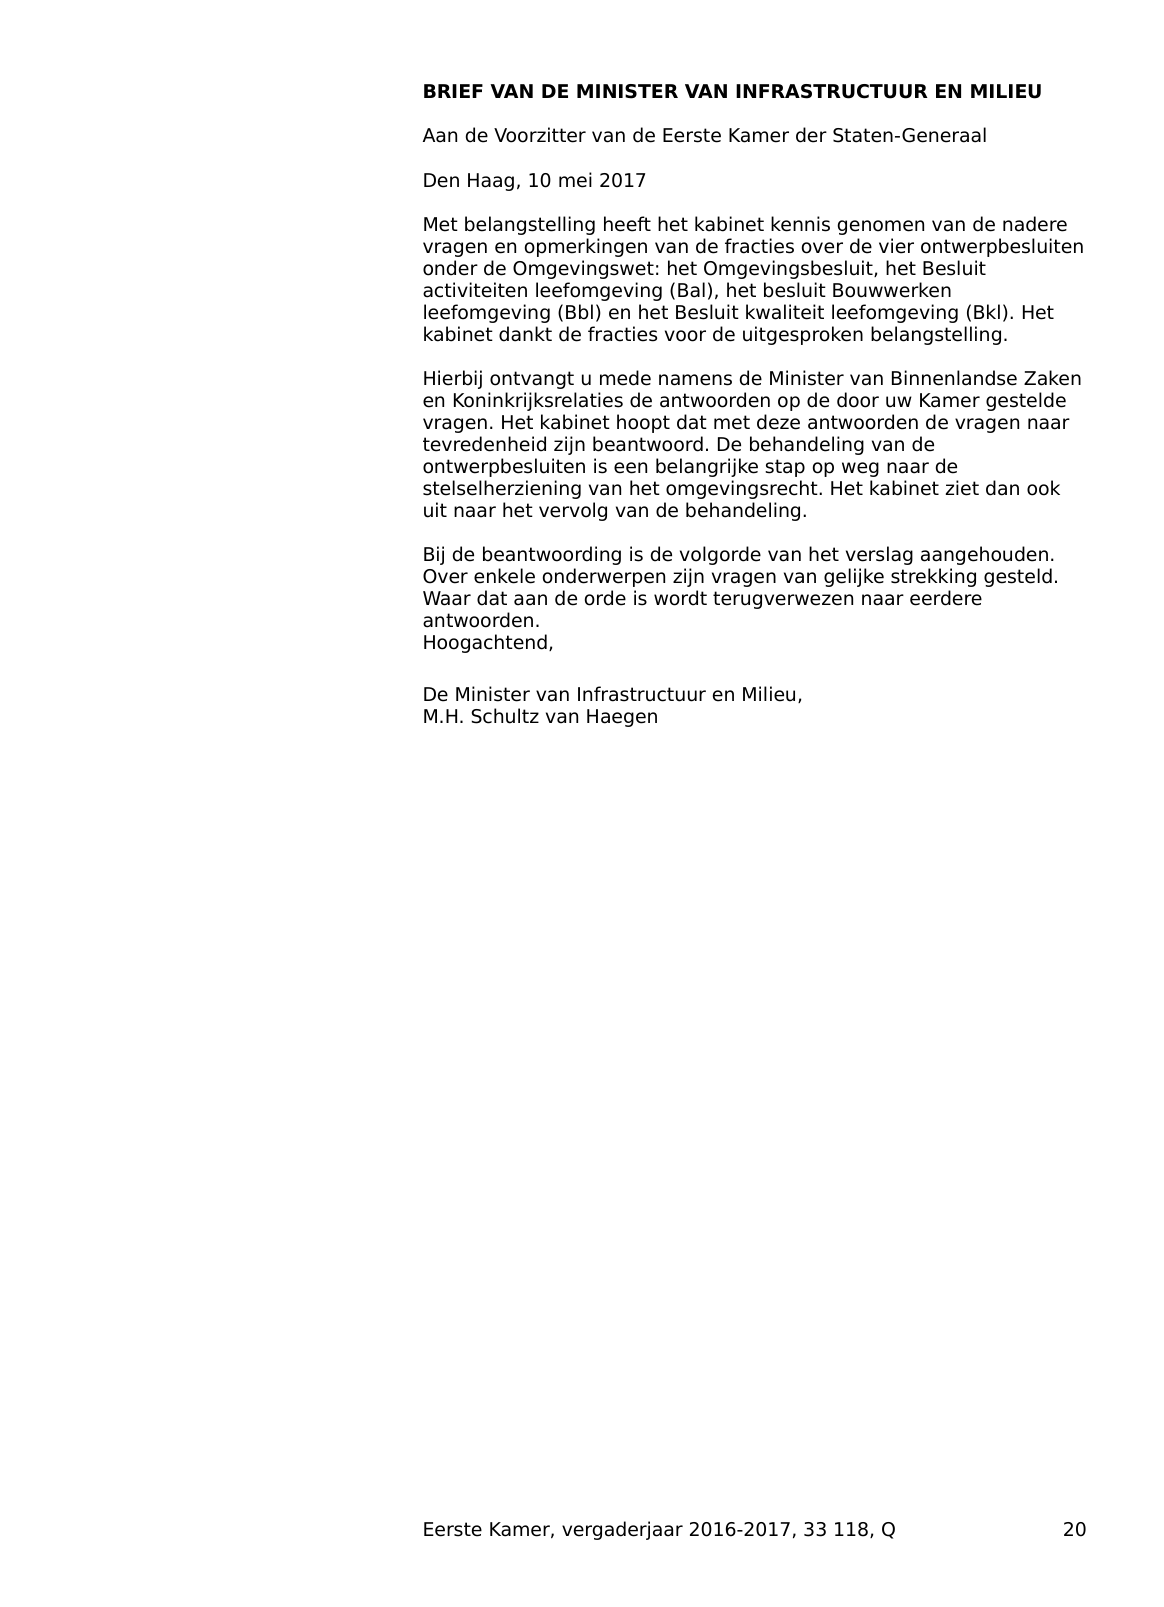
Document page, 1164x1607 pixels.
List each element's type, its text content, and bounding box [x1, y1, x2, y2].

text Aan de Voorzitter van de Eerste Kamer der Staten-Generaal [422, 125, 1087, 147]
text Hoogachtend, [422, 632, 1087, 654]
text Bij de beantwoording is de volgorde van het verslag aangehouden. Over enkele onderwerpen zijn vragen van gelijke strekking gesteld. Waar dat aan de orde is wordt terugverwezen naar eerdere antwoorden. [422, 544, 1087, 632]
text De Minister van Infrastructuur en Milieu, M.H. Schultz van Haegen [422, 684, 1087, 728]
text Den Haag, 10 mei 2017 [422, 169, 1087, 192]
text Met belangstelling heeft het kabinet kennis genomen van de nadere vragen en opmerkingen van de fracties over de vier ontwerpbesluiten onder de Omgevingswet: het Omgevingsbesluit, het Besluit activiteiten leefomgeving (Bal), het besluit Bouwwerken leefomgeving (Bbl) en het Besluit kwaliteit leefomgeving (Bkl). Het kabinet dankt de fracties voor de uitgesproken belangstelling. [422, 214, 1087, 346]
subtitle BRIEF VAN DE MINISTER VAN INFRASTRUCTUUR EN MILIEU [422, 81, 1087, 103]
text Hierbij ontvangt u mede namens de Minister van Binnenlandse Zaken en Koninkrijksrelaties de antwoorden op de door uw Kamer gestelde vragen. Het kabinet hoopt dat met deze antwoorden de vragen naar tevredenheid zijn beantwoord. De behandeling van de ontwerpbesluiten is een belangrijke stap op weg naar de stelselherziening van het omgevingsrecht. Het kabinet ziet dan ook uit naar het vervolg van de behandeling. [422, 368, 1087, 522]
